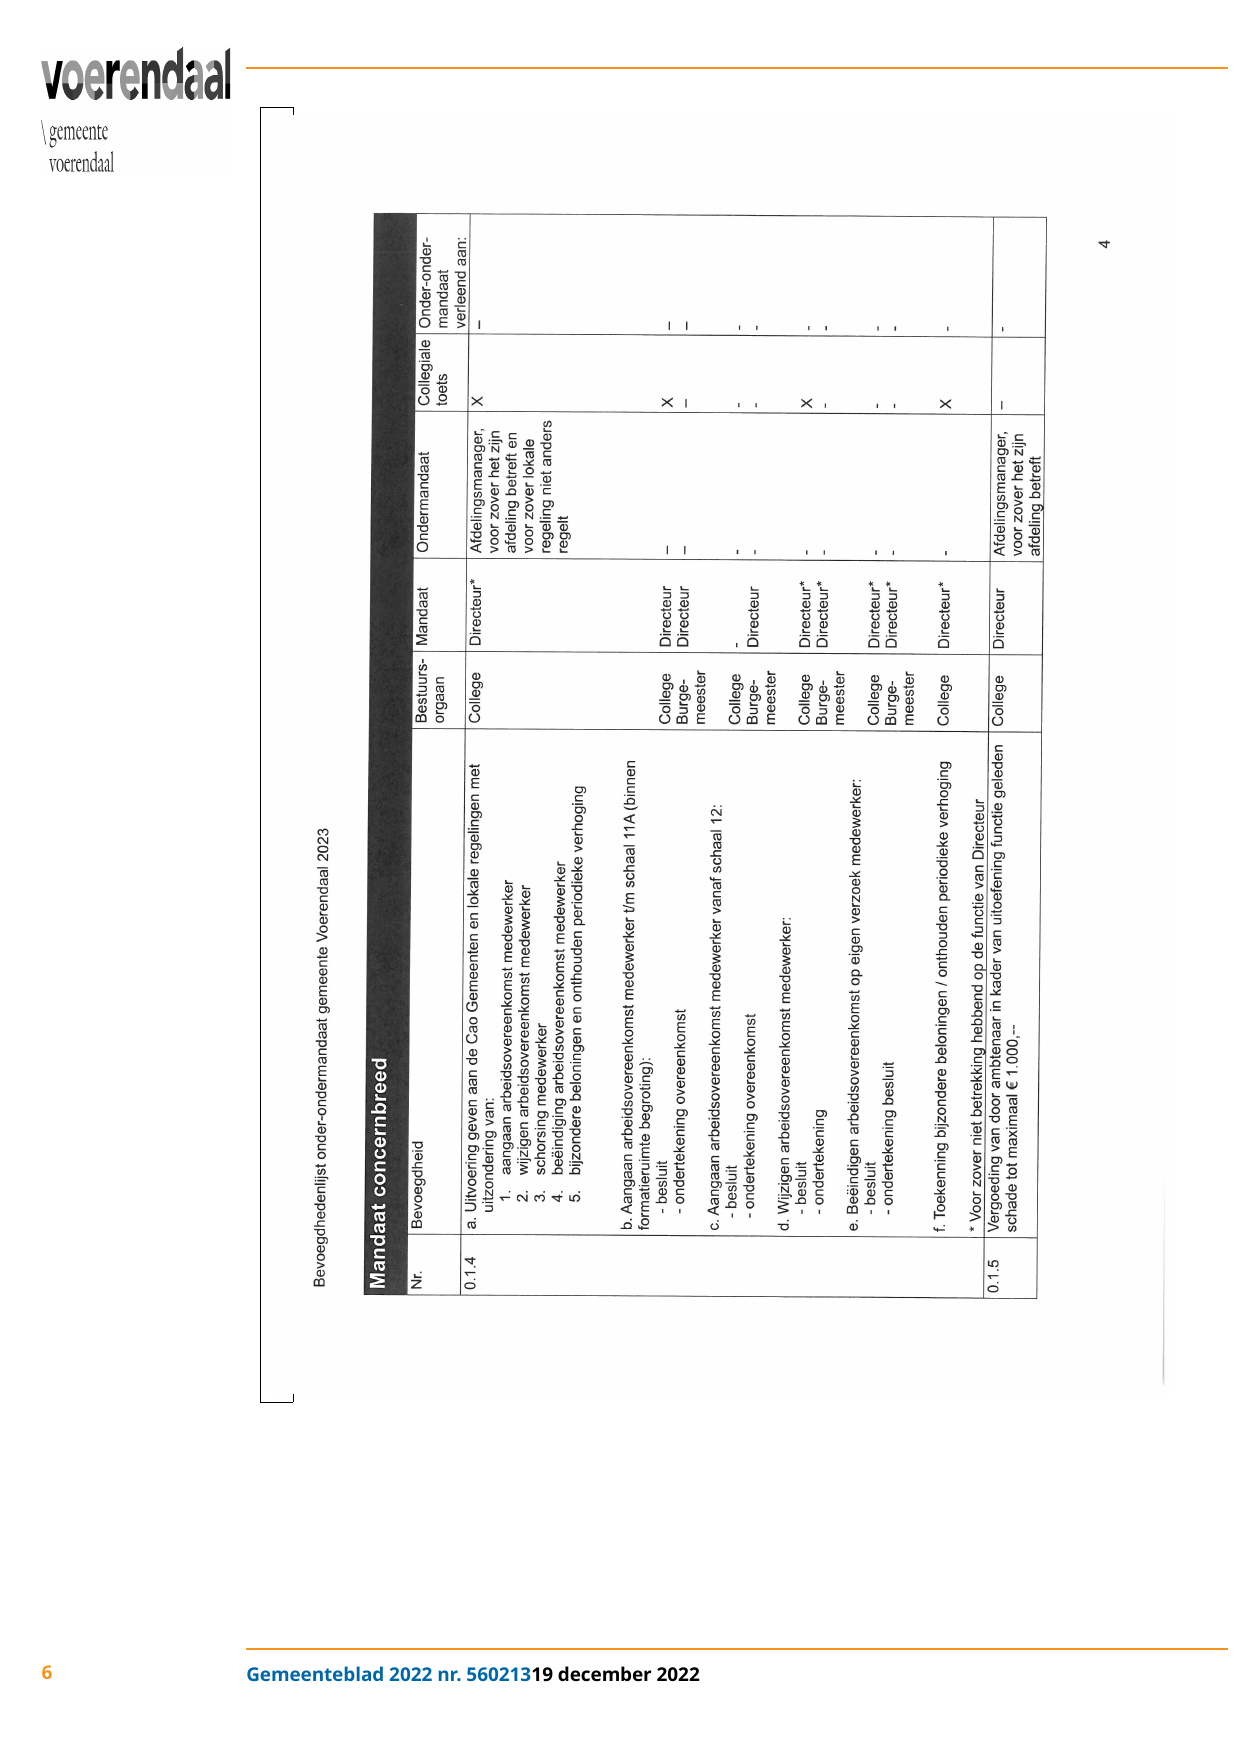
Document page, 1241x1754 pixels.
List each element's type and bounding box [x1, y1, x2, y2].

picture [41, 47, 231, 172]
picture [268, 115, 1173, 1394]
